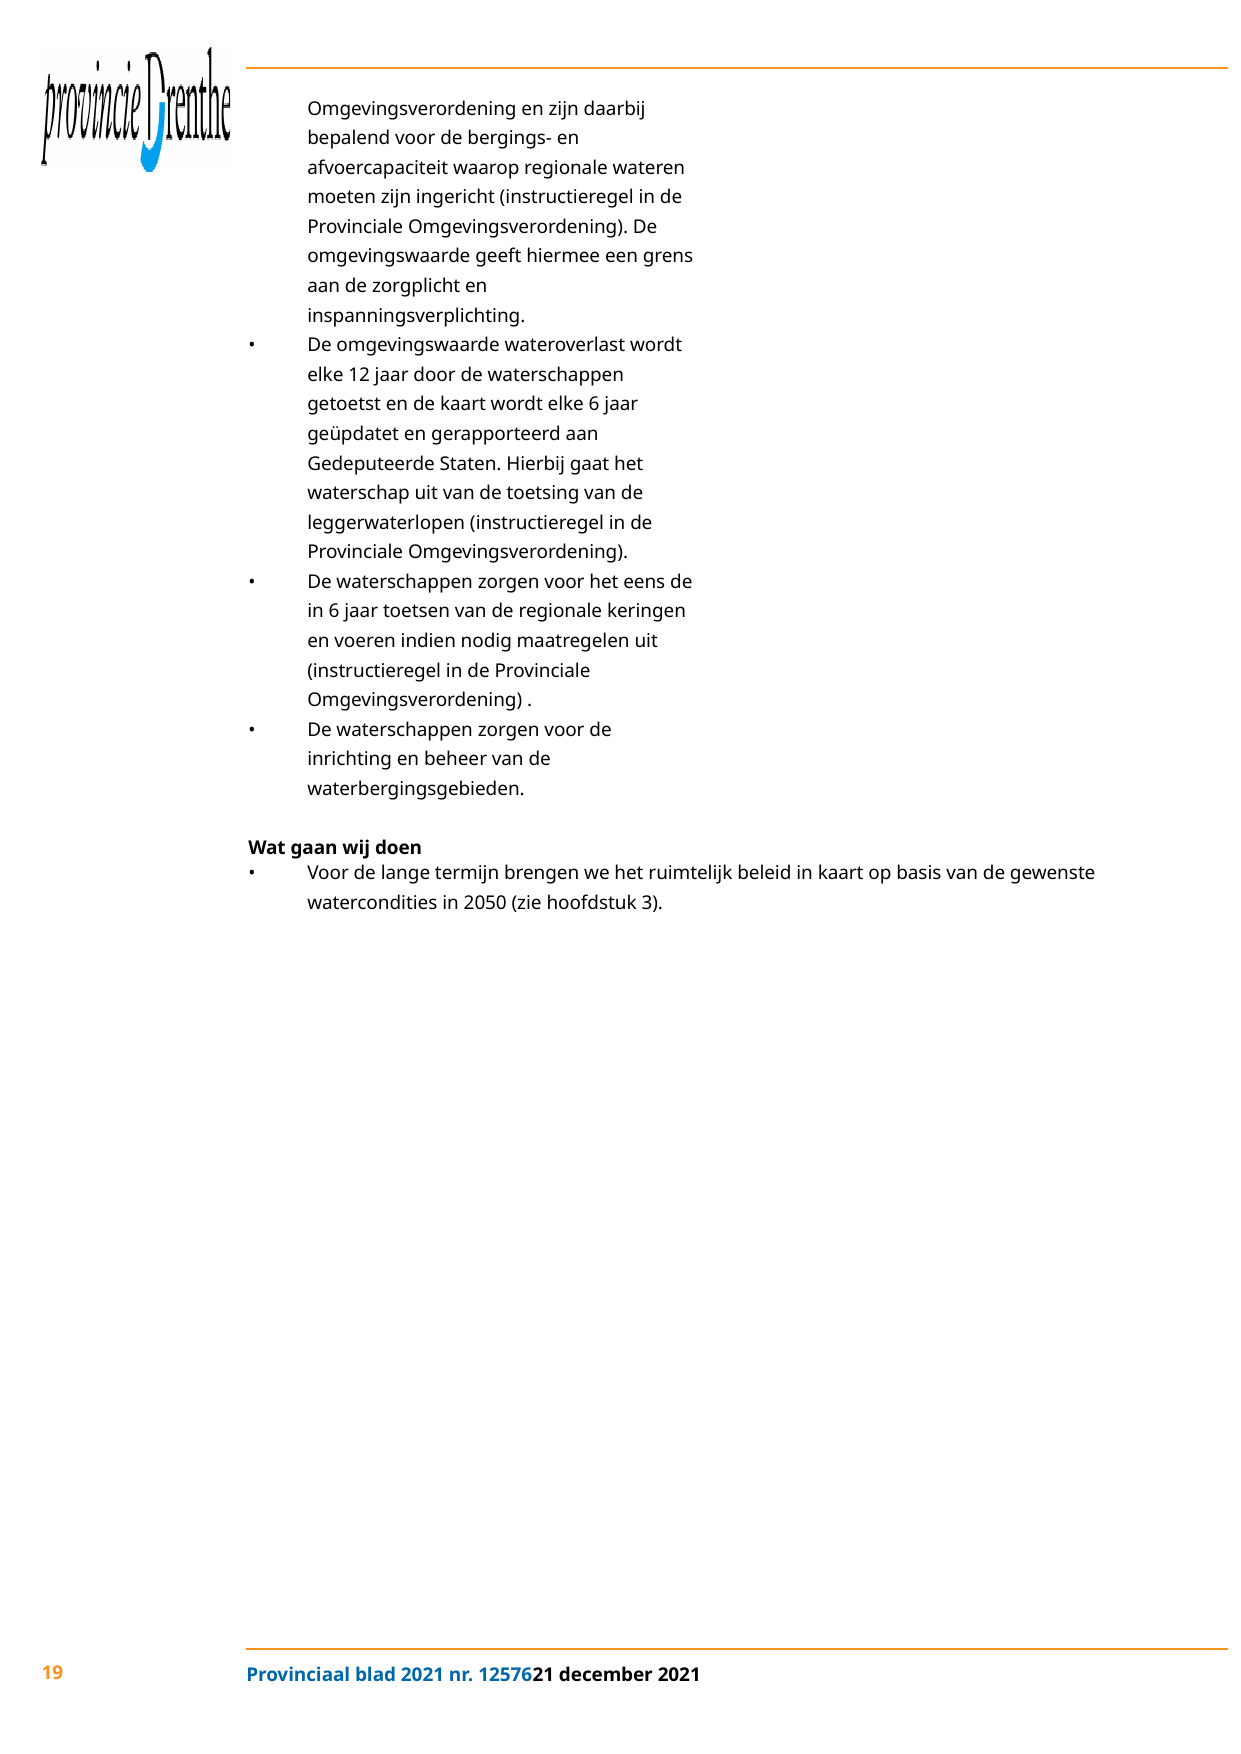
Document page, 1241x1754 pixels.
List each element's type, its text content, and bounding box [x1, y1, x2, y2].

table_header Wat gaan wij doen [248, 834, 1152, 859]
table_cell Omgevingsverordening en zijn daarbij bepalend voor de bergings- en afvoercapaciteit waarop regionale wateren moeten zijn ingericht (instructieregel in de Provinciale Omgevingsverordening). De omgevingswaarde geeft hiermee een grens aan de zorgplicht en inspanningsverplichting. De omgevingswaarde wateroverlast wordt elke 12 jaar door de waterschappen getoetst en de kaart wordt elke 6 jaar geüpdatet en gerapporteerd aan Gedeputeerde Staten. Hierbij gaat het waterschap uit van de toetsing van de leggerwaterlopen (instructieregel in de Provinciale Omgevingsverordening). De waterschappen zorgen voor het eens de in 6 jaar toetsen van de regionale keringen en voeren indien nodig maatregelen uit (instructieregel in de Provinciale Omgevingsverordening) . De waterschappen zorgen voor de inrichting en beheer van de waterbergingsgebieden. [248, 95, 700, 801]
table_cell [700, 95, 1152, 801]
table_cell Voor de lange termijn brengen we het ruimtelijk beleid in kaart op basis van de gewenste watercondities in 2050 (zie hoofdstuk 3). [248, 860, 1152, 915]
picture [41, 47, 231, 172]
